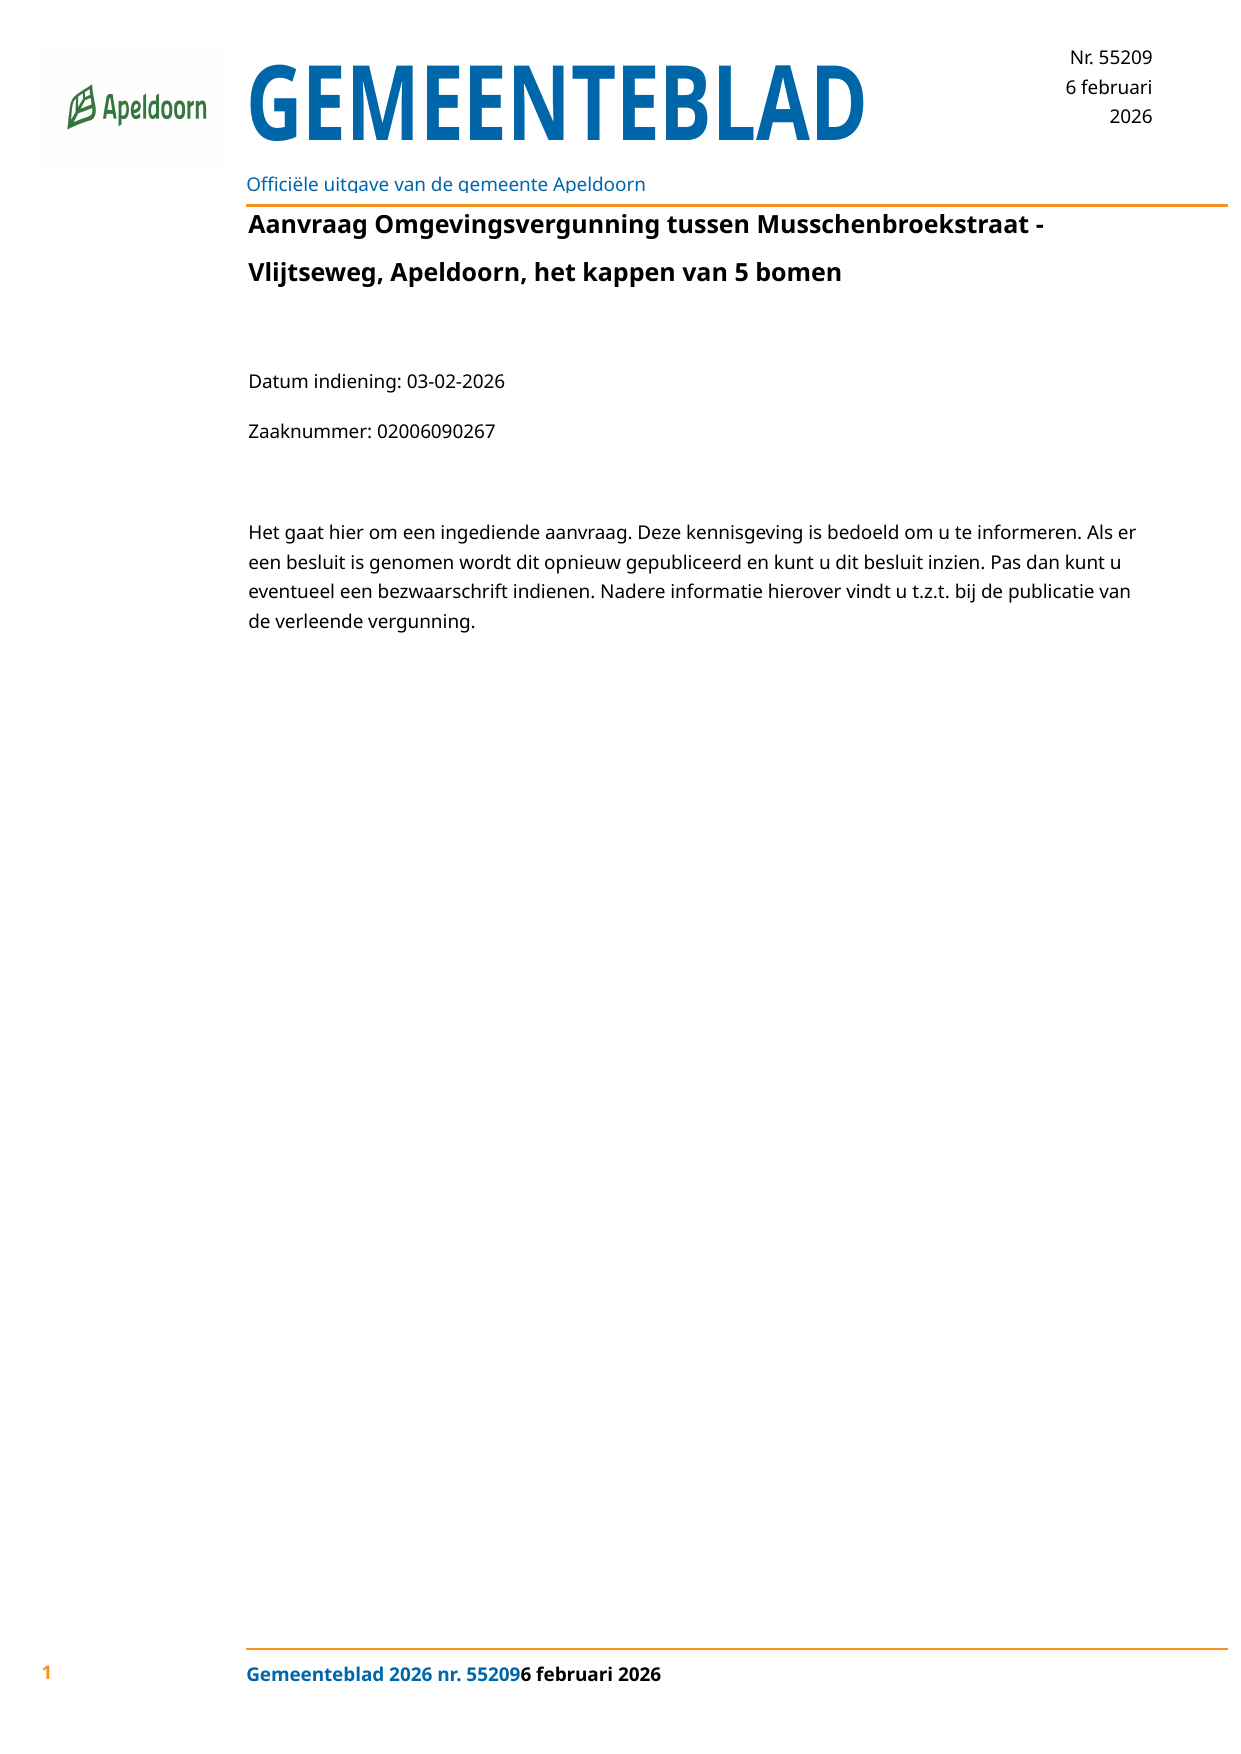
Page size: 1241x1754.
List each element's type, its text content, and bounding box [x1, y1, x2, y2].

text Aanvraag Omgevingsvergunning tussen Musschenbroekstraat - Vlijtseweg, Apeldoorn, het kappen van 5 bomen [248, 207, 1152, 288]
text Zaaknummer: 02006090267 [248, 419, 1152, 444]
text Het gaat hier om een ingediende aanvraag. Deze kennisgeving is bedoeld om u te informeren. Als er een besluit is genomen wordt dit opnieuw gepubliceerd en kunt u dit besluit inzien. Pas dan kunt u eventueel een bezwaarschrift indienen. Nadere informatie hierover vindt u t.z.t. bij de publicatie van de verleende vergunning. [248, 519, 1152, 634]
text Datum indiening: 03-02-2026 [248, 368, 1152, 394]
picture [41, 47, 231, 172]
